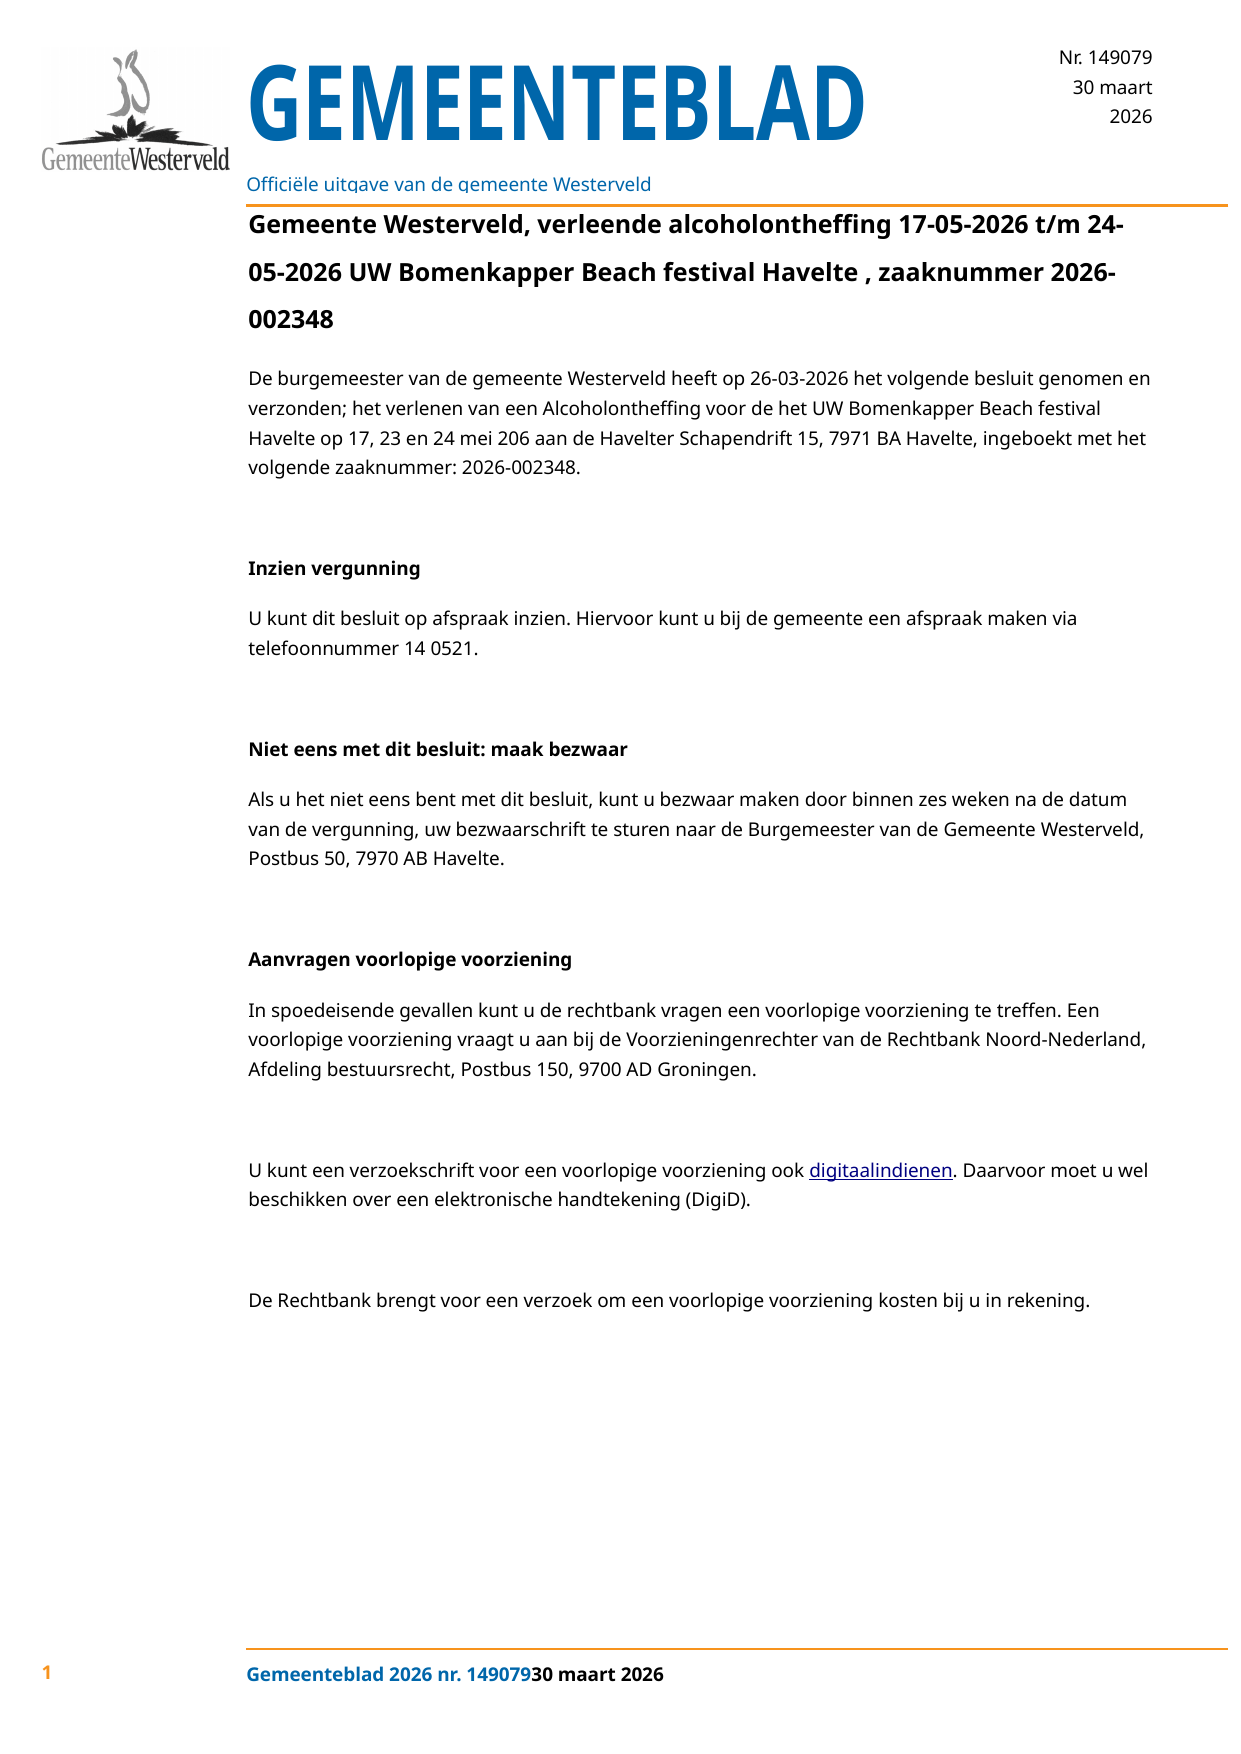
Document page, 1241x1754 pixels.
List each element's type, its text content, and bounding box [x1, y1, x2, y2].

text De Rechtbank brengt voor een verzoek om een voorlopige voorziening kosten bij u in rekening. [248, 1287, 1152, 1313]
text Niet eens met dit besluit: maak bezwaar [248, 736, 1152, 762]
text Inzien vergunning [248, 555, 1152, 581]
text Als u het niet eens bent met dit besluit, kunt u bezwaar maken door binnen zes weken na de datum van de vergunning, uw bezwaarschrift te sturen naar de Burgemeester van de Gemeente Westerveld, Postbus 50, 7970 AB Havelte. [248, 786, 1152, 871]
text Aanvragen voorlopige voorziening [248, 946, 1152, 972]
text Gemeente Westerveld, verleende alcoholontheffing 17-05-2026 t/m 24-05-2026 UW Bomenkapper Beach festival Havelte , zaaknummer 2026-002348 [248, 207, 1152, 336]
text In spoedeisende gevallen kunt u de rechtbank vragen een voorlopige voorziening te treffen. Een voorlopige voorziening vraagt u aan bij de Voorzieningenrechter van de Rechtbank Noord-Nederland, Afdeling bestuursrecht, Postbus 150, 9700 AD Groningen. [248, 997, 1152, 1082]
text U kunt een verzoekschrift voor een voorlopige voorziening ook digitaalindienen. Daarvoor moet u wel beschikken over een elektronische handtekening (DigiD). [248, 1157, 1152, 1212]
picture [41, 47, 231, 172]
text De burgemeester van de gemeente Westerveld heeft op 26-03-2026 het volgende besluit genomen en verzonden; het verlenen van een Alcoholontheffing voor de het UW Bomenkapper Beach festival Havelte op 17, 23 en 24 mei 206 aan de Havelter Schapendrift 15, 7971 BA Havelte, ingeboekt met het volgende zaaknummer: 2026-002348. [248, 366, 1152, 480]
text U kunt dit besluit op afspraak inzien. Hiervoor kunt u bij de gemeente een afspraak maken via telefoonnummer 14 0521. [248, 606, 1152, 661]
